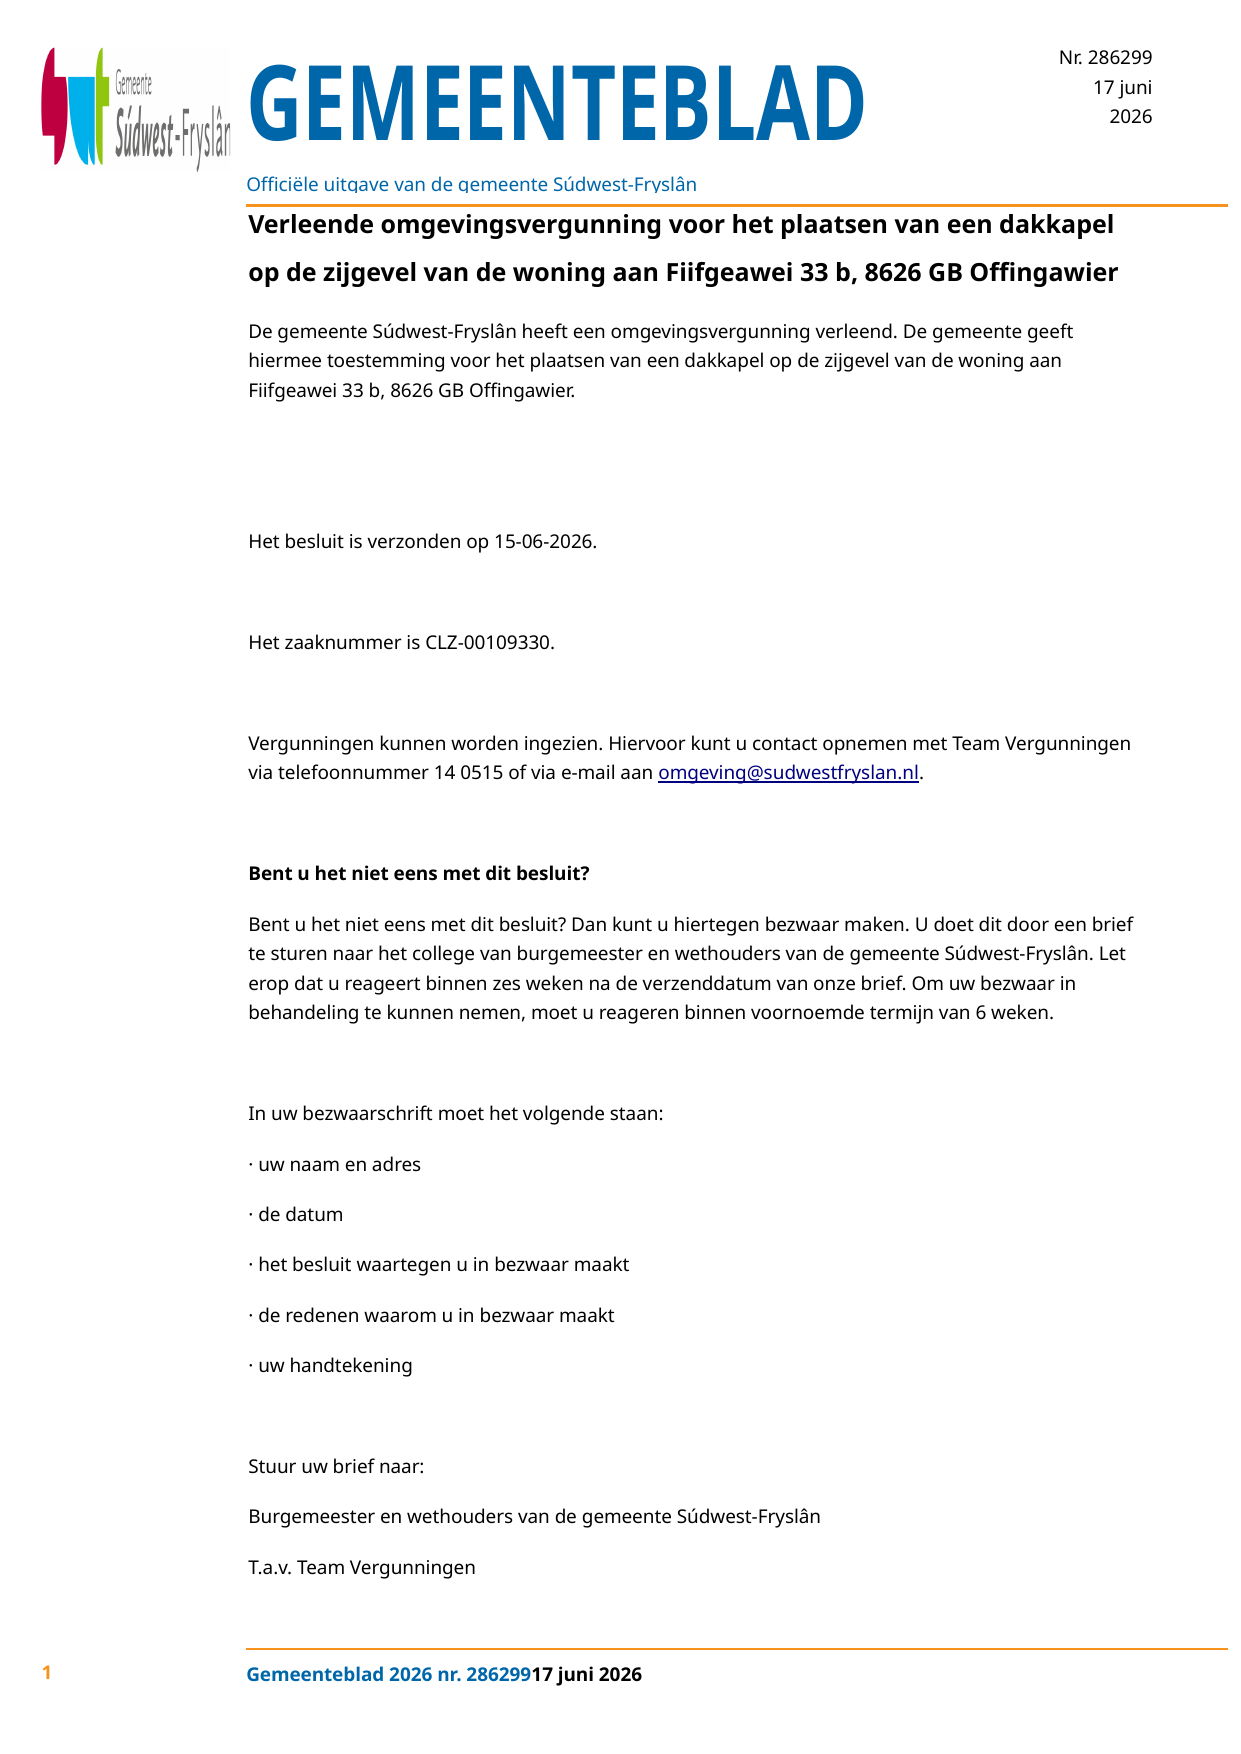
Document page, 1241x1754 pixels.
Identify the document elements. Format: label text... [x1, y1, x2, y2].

text · de redenen waarom u in bezwaar maakt [248, 1302, 1152, 1328]
text Burgemeester en wethouders van de gemeente Súdwest-Fryslân [248, 1504, 1152, 1529]
text Verleende omgevingsvergunning voor het plaatsen van een dakkapel op de zijgevel van de woning aan Fiifgeawei 33 b, 8626 GB Offingawier [248, 207, 1152, 288]
text Bent u het niet eens met dit besluit? Dan kunt u hiertegen bezwaar maken. U doet dit door een brief te sturen naar het college van burgemeester en wethouders van de gemeente Súdwest-Fryslân. Let erop dat u reageert binnen zes weken na de verzenddatum van onze brief. Om uw bezwaar in behandeling te kunnen nemen, moet u reageren binnen voornoemde termijn van 6 weken. [248, 911, 1152, 1025]
text Het besluit is verzonden op 15-06-2026. [248, 528, 1152, 554]
text Stuur uw brief naar: [248, 1453, 1152, 1479]
text Het zaaknummer is CLZ-00109330. [248, 629, 1152, 655]
text Vergunningen kunnen worden ingezien. Hiervoor kunt u contact opnemen met Team Vergunningen via telefoonnummer 14 0515 of via e-mail aan omgeving@sudwestfryslan.nl. [248, 730, 1152, 785]
picture [41, 47, 231, 172]
text · uw handtekening [248, 1352, 1152, 1378]
text T.a.v. Team Vergunningen [248, 1554, 1152, 1580]
text · het besluit waartegen u in bezwaar maakt [248, 1252, 1152, 1277]
text De gemeente Súdwest-Fryslân heeft een omgevingsvergunning verleend. De gemeente geeft hiermee toestemming voor het plaatsen van een dakkapel op de zijgevel van de woning aan Fiifgeawei 33 b, 8626 GB Offingawier. [248, 318, 1152, 403]
text · uw naam en adres [248, 1151, 1152, 1177]
text · de datum [248, 1201, 1152, 1227]
text In uw bezwaarschrift moet het volgende staan: [248, 1100, 1152, 1126]
text Bent u het niet eens met dit besluit? [248, 860, 1152, 886]
